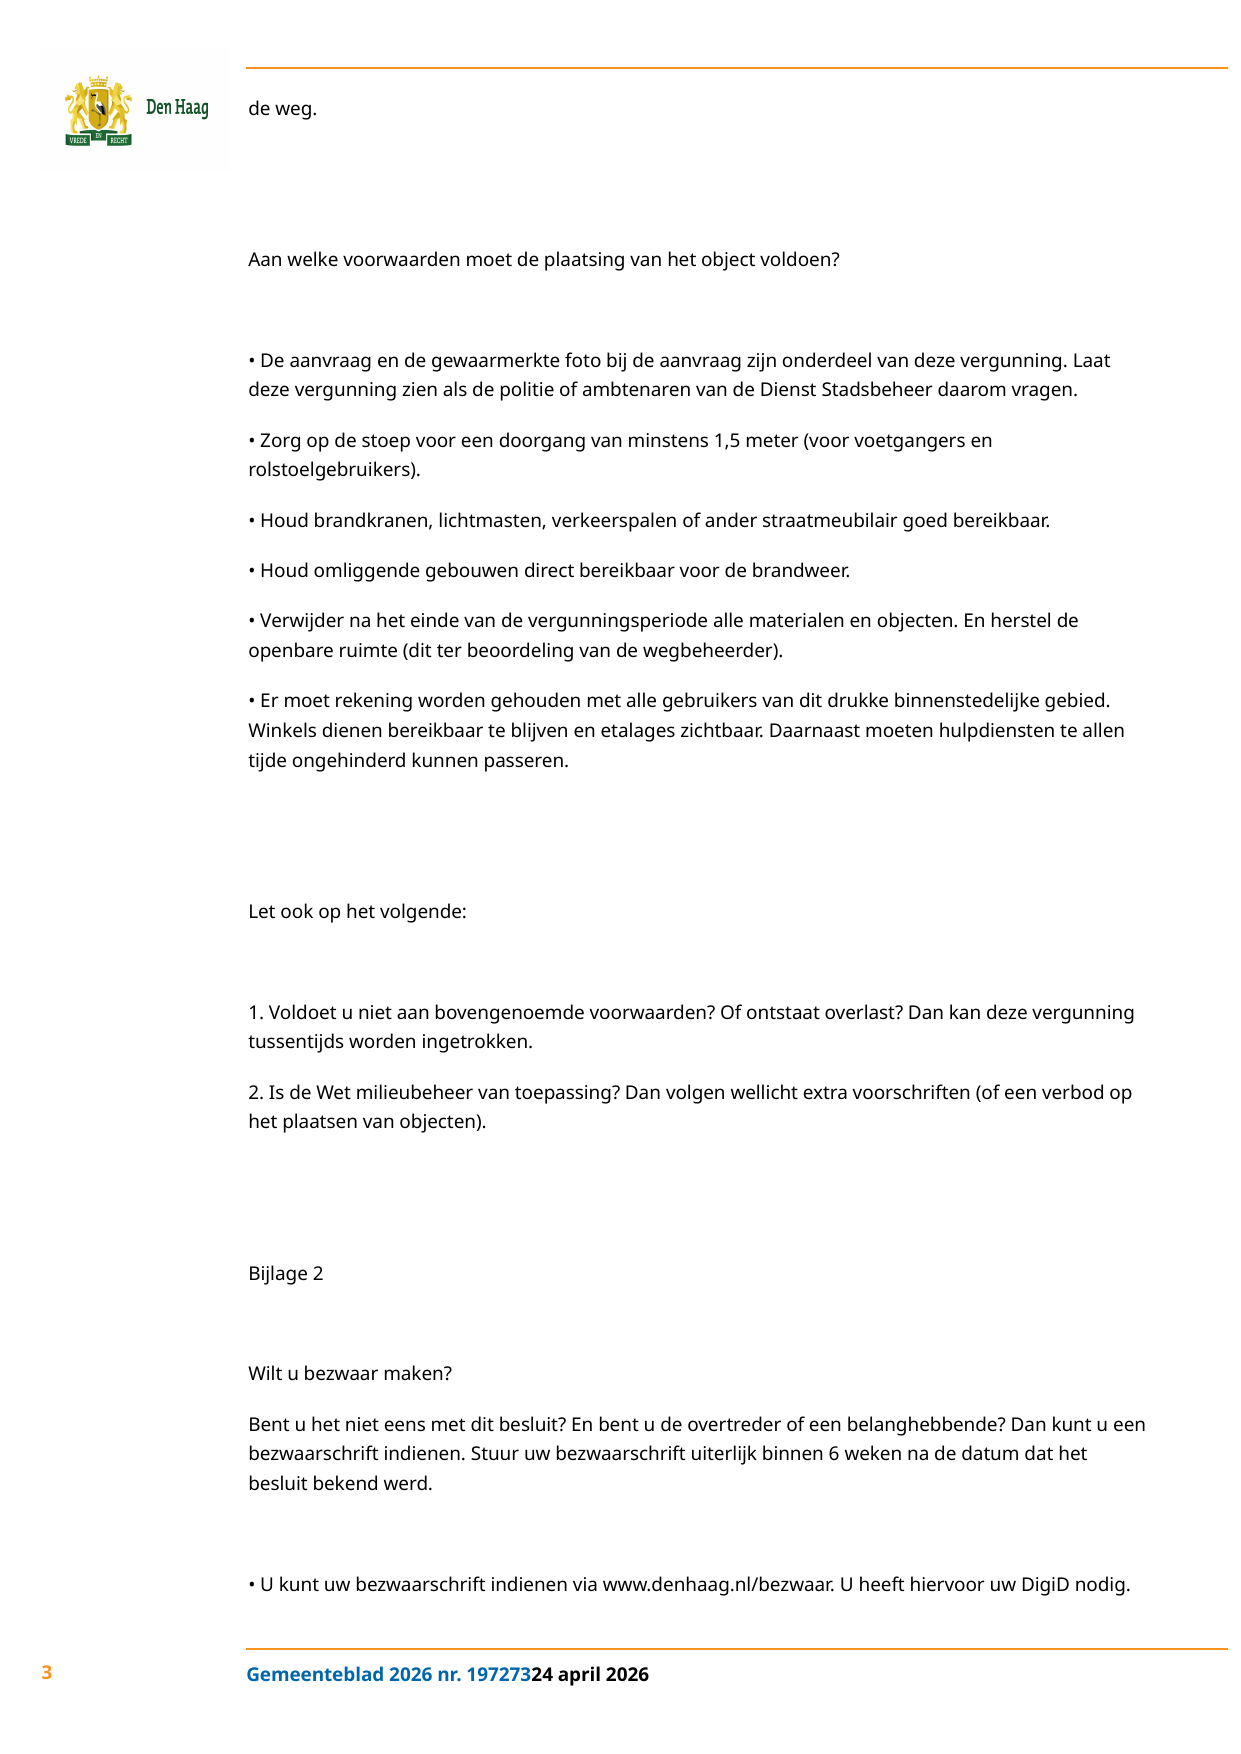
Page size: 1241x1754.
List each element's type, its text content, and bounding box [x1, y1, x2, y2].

text Bijlage 2 [248, 1260, 1152, 1286]
text 2. Is de Wet milieubeheer van toepassing? Dan volgen wellicht extra voorschriften (of een verbod op het plaatsen van objecten). [248, 1079, 1152, 1134]
text Aan welke voorwaarden moet de plaatsing van het object voldoen? [248, 246, 1152, 272]
text de weg. [248, 95, 1152, 121]
text • Zorg op de stoep voor een doorgang van minstens 1,5 meter (voor voetgangers en rolstoelgebruikers). [248, 427, 1152, 482]
text • Houd omliggende gebouwen direct bereikbaar voor de brandweer. [248, 557, 1152, 583]
text Let ook op het volgende: [248, 898, 1152, 924]
text • Verwijder na het einde van de vergunningsperiode alle materialen en objecten. En herstel de openbare ruimte (dit ter beoordeling van de wegbeheerder). [248, 608, 1152, 663]
text • De aanvraag en de gewaarmerkte foto bij de aanvraag zijn onderdeel van deze vergunning. Laat deze vergunning zien als de politie of ambtenaren van de Dienst Stadsbeheer daarom vragen. [248, 347, 1152, 402]
text • Houd brandkranen, lichtmasten, verkeerspalen of ander straatmeubilair goed bereikbaar. [248, 507, 1152, 533]
text • U kunt uw bezwaarschrift indienen via www.denhaag.nl/bezwaar. U heeft hiervoor uw DigiD nodig. [248, 1571, 1152, 1597]
text • Er moet rekening worden gehouden met alle gebruikers van dit drukke binnenstedelijke gebied. Winkels dienen bereikbaar te blijven en etalages zichtbaar. Daarnaast moeten hulpdiensten te allen tijde ongehinderd kunnen passeren. [248, 688, 1152, 773]
text 1. Voldoet u niet aan bovengenoemde voorwaarden? Of ontstaat overlast? Dan kan deze vergunning tussentijds worden ingetrokken. [248, 999, 1152, 1054]
picture [41, 47, 231, 172]
text Bent u het niet eens met dit besluit? En bent u de overtreder of een belanghebbende? Dan kunt u een bezwaarschrift indienen. Stuur uw bezwaarschrift uiterlijk binnen 6 weken na de datum dat het besluit bekend werd. [248, 1411, 1152, 1496]
text Wilt u bezwaar maken? [248, 1361, 1152, 1386]
